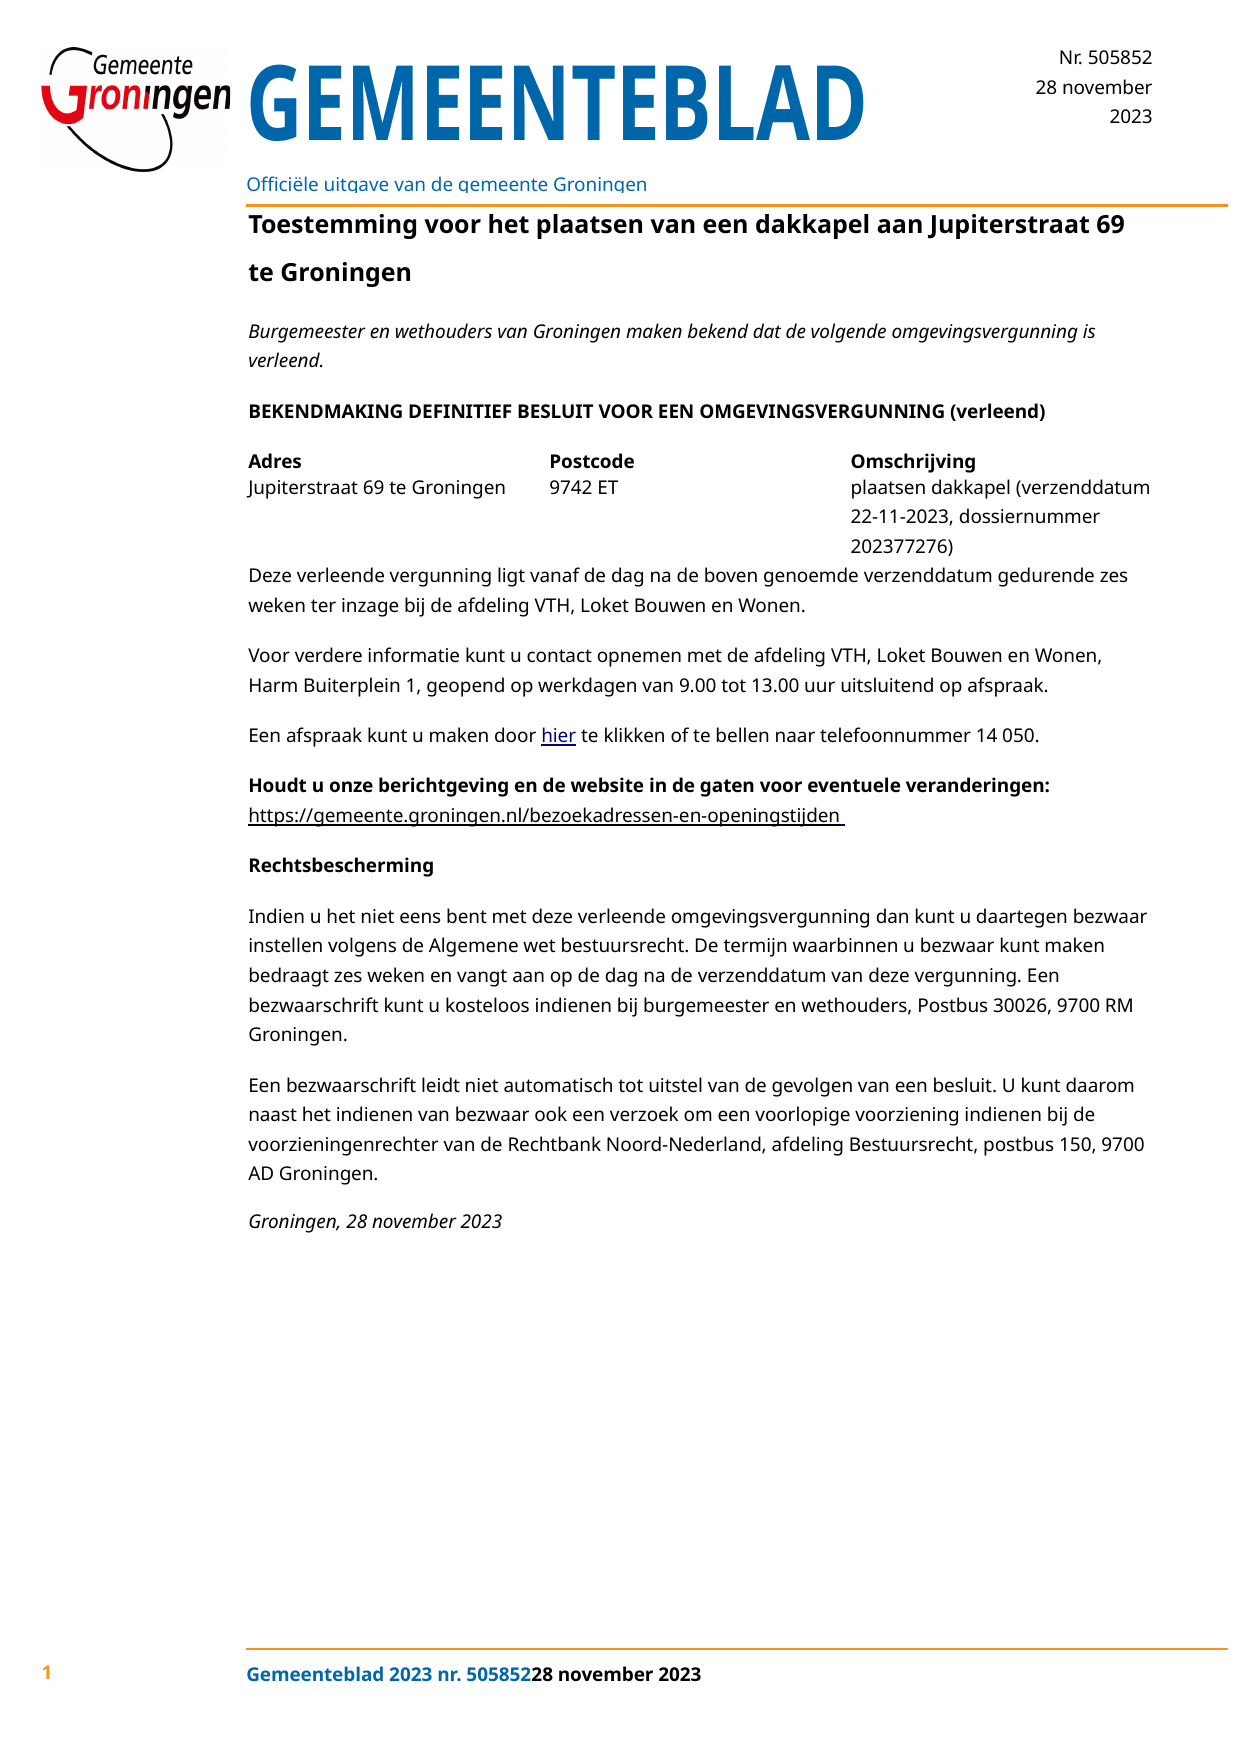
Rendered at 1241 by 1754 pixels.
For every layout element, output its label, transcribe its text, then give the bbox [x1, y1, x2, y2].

text Groningen, 28 november 2023 [248, 1208, 1152, 1234]
table_header Omschrijving [850, 449, 1152, 474]
text Indien u het niet eens bent met deze verleende omgevingsvergunning dan kunt u daartegen bezwaar instellen volgens de Algemene wet bestuursrecht. De termijn waarbinnen u bezwaar kunt maken bedraagt zes weken en vangt aan op de dag na de verzenddatum van deze vergunning. Een bezwaarschrift kunt u kosteloos indienen bij burgemeester en wethouders, Postbus 30026, 9700 RM Groningen. [248, 903, 1152, 1047]
table_cell Jupiterstraat 69 te Groningen [248, 474, 549, 559]
picture [41, 47, 231, 172]
text Voor verdere informatie kunt u contact opnemen met de afdeling VTH, Loket Bouwen en Wonen, Harm Buiterplein 1, geopend op werkdagen van 9.00 tot 13.00 uur uitsluitend op afspraak. [248, 642, 1152, 698]
text Toestemming voor het plaatsen van een dakkapel aan Jupiterstraat 69 te Groningen [248, 207, 1152, 288]
table_cell plaatsen dakkapel (verzenddatum 22-11-2023, dossiernummer 202377276) [850, 474, 1152, 559]
text Een afspraak kunt u maken door hier te klikken of te bellen naar telefoonnummer 14 050. [248, 722, 1152, 748]
text Burgemeester en wethouders van Groningen maken bekend dat de volgende omgevingsvergunning is verleend. [248, 318, 1152, 373]
table_header Adres [248, 449, 549, 474]
table_header Postcode [549, 449, 850, 474]
text Rechtsbescherming [248, 853, 1152, 878]
text BEKENDMAKING DEFINITIEF BESLUIT VOOR EEN OMGEVINGSVERGUNNING (verleend) [248, 398, 1152, 424]
text Een bezwaarschrift leidt niet automatisch tot uitstel van de gevolgen van een besluit. U kunt daarom naast het indienen van bezwaar ook een verzoek om een voorlopige voorziening indienen bij de voorzieningenrechter van de Rechtbank Noord-Nederland, afdeling Bestuursrecht, postbus 150, 9700 AD Groningen. [248, 1072, 1152, 1186]
text Houdt u onze berichtgeving en de website in de gaten voor eventuele veranderingen: https://gemeente.groningen.nl/bezoekadressen-en-openingstijden [248, 773, 1152, 828]
text Deze verleende vergunning ligt vanaf de dag na de boven genoemde verzenddatum gedurende zes weken ter inzage bij de afdeling VTH, Loket Bouwen en Wonen. [248, 562, 1152, 618]
table_cell 9742 ET [549, 474, 850, 559]
